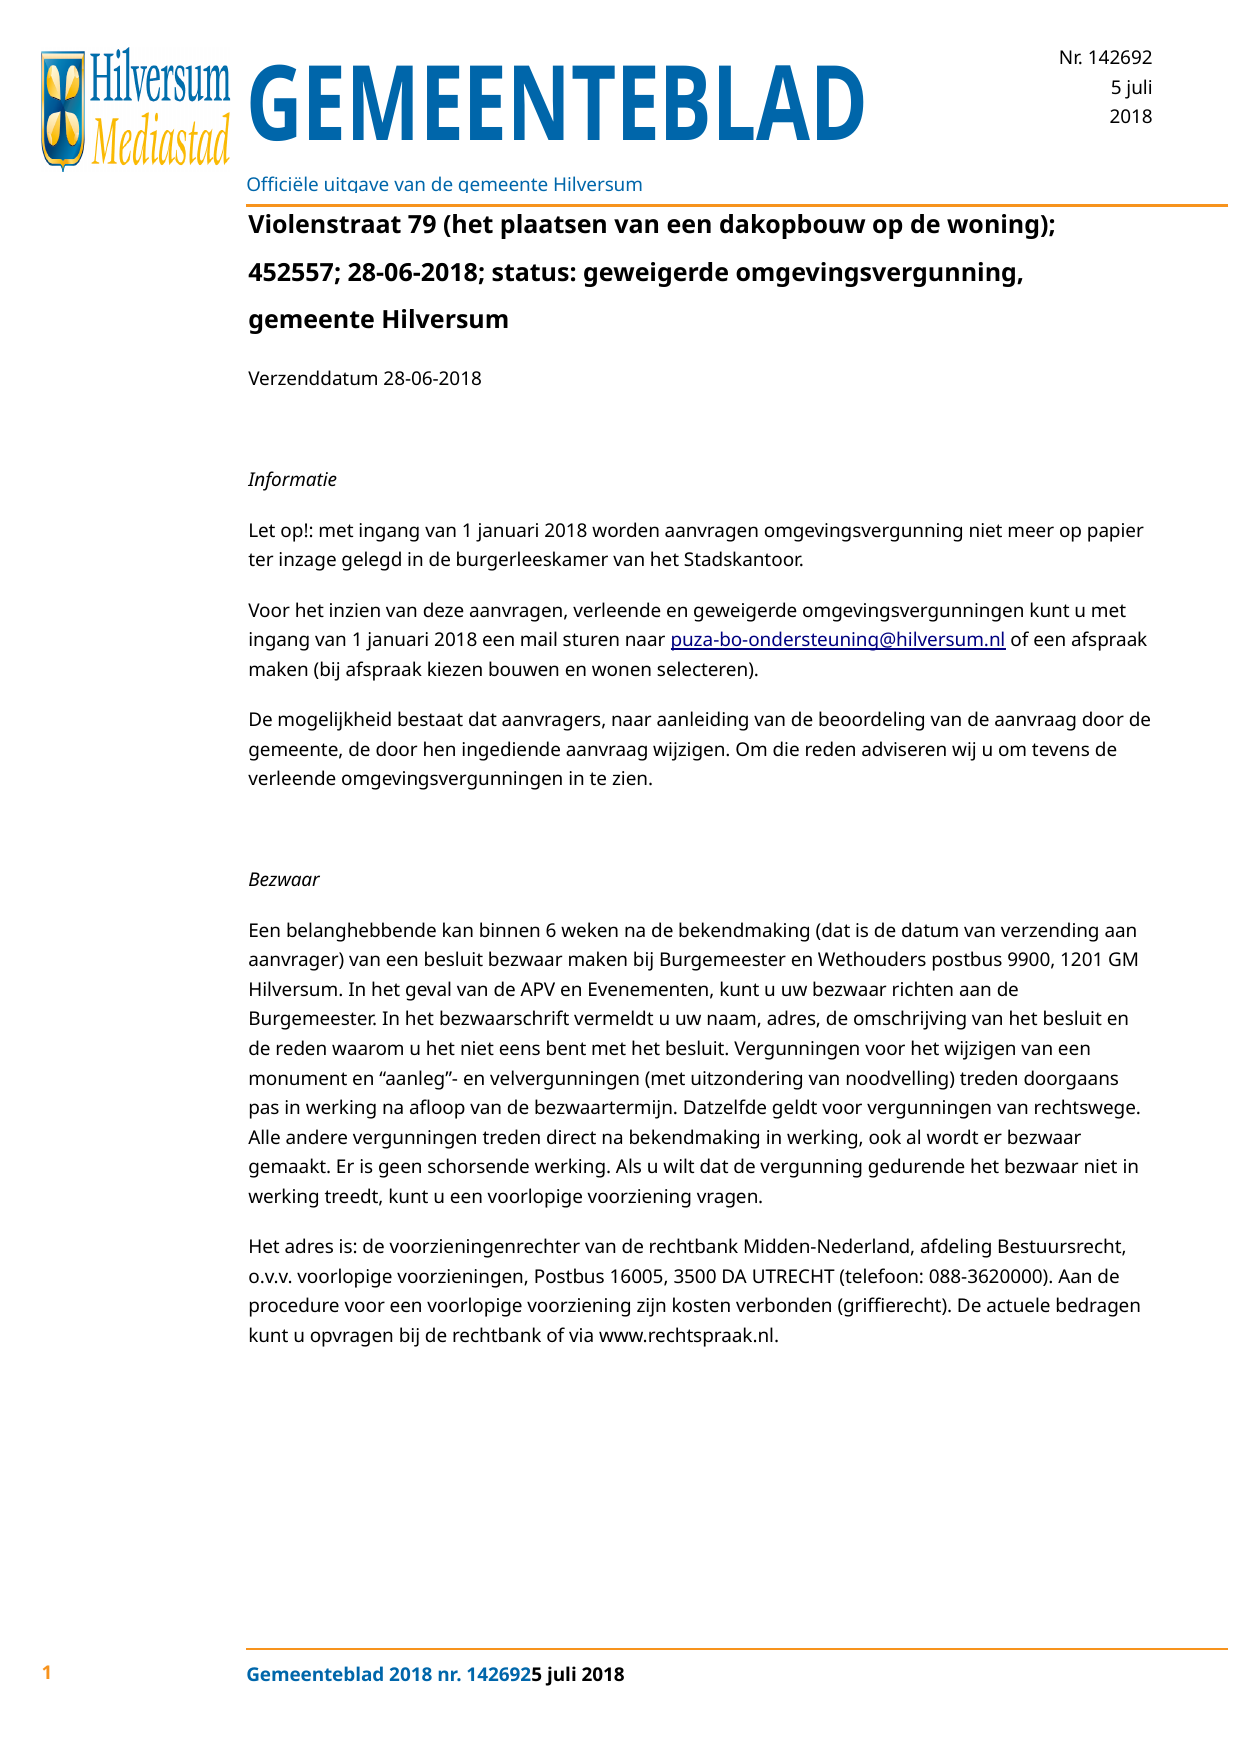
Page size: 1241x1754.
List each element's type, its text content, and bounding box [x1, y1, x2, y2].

text Violenstraat 79 (het plaatsen van een dakopbouw op de woning); 452557; 28-06-2018; status: geweigerde omgevingsvergunning, gemeente Hilversum [248, 207, 1152, 336]
text Een belanghebbende kan binnen 6 weken na de bekendmaking (dat is de datum van verzending aan aanvrager) van een besluit bezwaar maken bij Burgemeester en Wethouders postbus 9900, 1201 GM Hilversum. In het geval van de APV en Evenementen, kunt u uw bezwaar richten aan de Burgemeester. In het bezwaarschrift vermeldt u uw naam, adres, de omschrijving van het besluit en de reden waarom u het niet eens bent met het besluit. Vergunningen voor het wijzigen van een monument en “aanleg”- en velvergunningen (met uitzondering van noodvelling) treden doorgaans pas in werking na afloop van de bezwaartermijn. Datzelfde geldt voor vergunningen van rechtswege. Alle andere vergunningen treden direct na bekendmaking in werking, ook al wordt er bezwaar gemaakt. Er is geen schorsende werking. Als u wilt dat de vergunning gedurende het bezwaar niet in werking treedt, kunt u een voorlopige voorziening vragen. [248, 917, 1152, 1209]
picture [41, 47, 231, 172]
text De mogelijkheid bestaat dat aanvragers, naar aanleiding van de beoordeling van de aanvraag door de gemeente, de door hen ingediende aanvraag wijzigen. Om die reden adviseren wij u om tevens de verleende omgevingsvergunningen in te zien. [248, 706, 1152, 791]
text Bezwaar [248, 866, 1152, 892]
text Verzenddatum 28-06-2018 [248, 366, 1152, 391]
text Let op!: met ingang van 1 januari 2018 worden aanvragen omgevingsvergunning niet meer op papier ter inzage gelegd in de burgerleeskamer van het Stadskantoor. [248, 517, 1152, 572]
text Voor het inzien van deze aanvragen, verleende en geweigerde omgevingsvergunningen kunt u met ingang van 1 januari 2018 een mail sturen naar puza-bo-ondersteuning@hilversum.nl of een afspraak maken (bij afspraak kiezen bouwen en wonen selecteren). [248, 597, 1152, 682]
text Informatie [248, 466, 1152, 492]
text Het adres is: de voorzieningenrechter van de rechtbank Midden-Nederland, afdeling Bestuursrecht, o.v.v. voorlopige voorzieningen, Postbus 16005, 3500 DA UTRECHT (telefoon: 088-3620000). Aan de procedure voor een voorlopige voorziening zijn kosten verbonden (griffierecht). De actuele bedragen kunt u opvragen bij de rechtbank of via www.rechtspraak.nl. [248, 1233, 1152, 1348]
